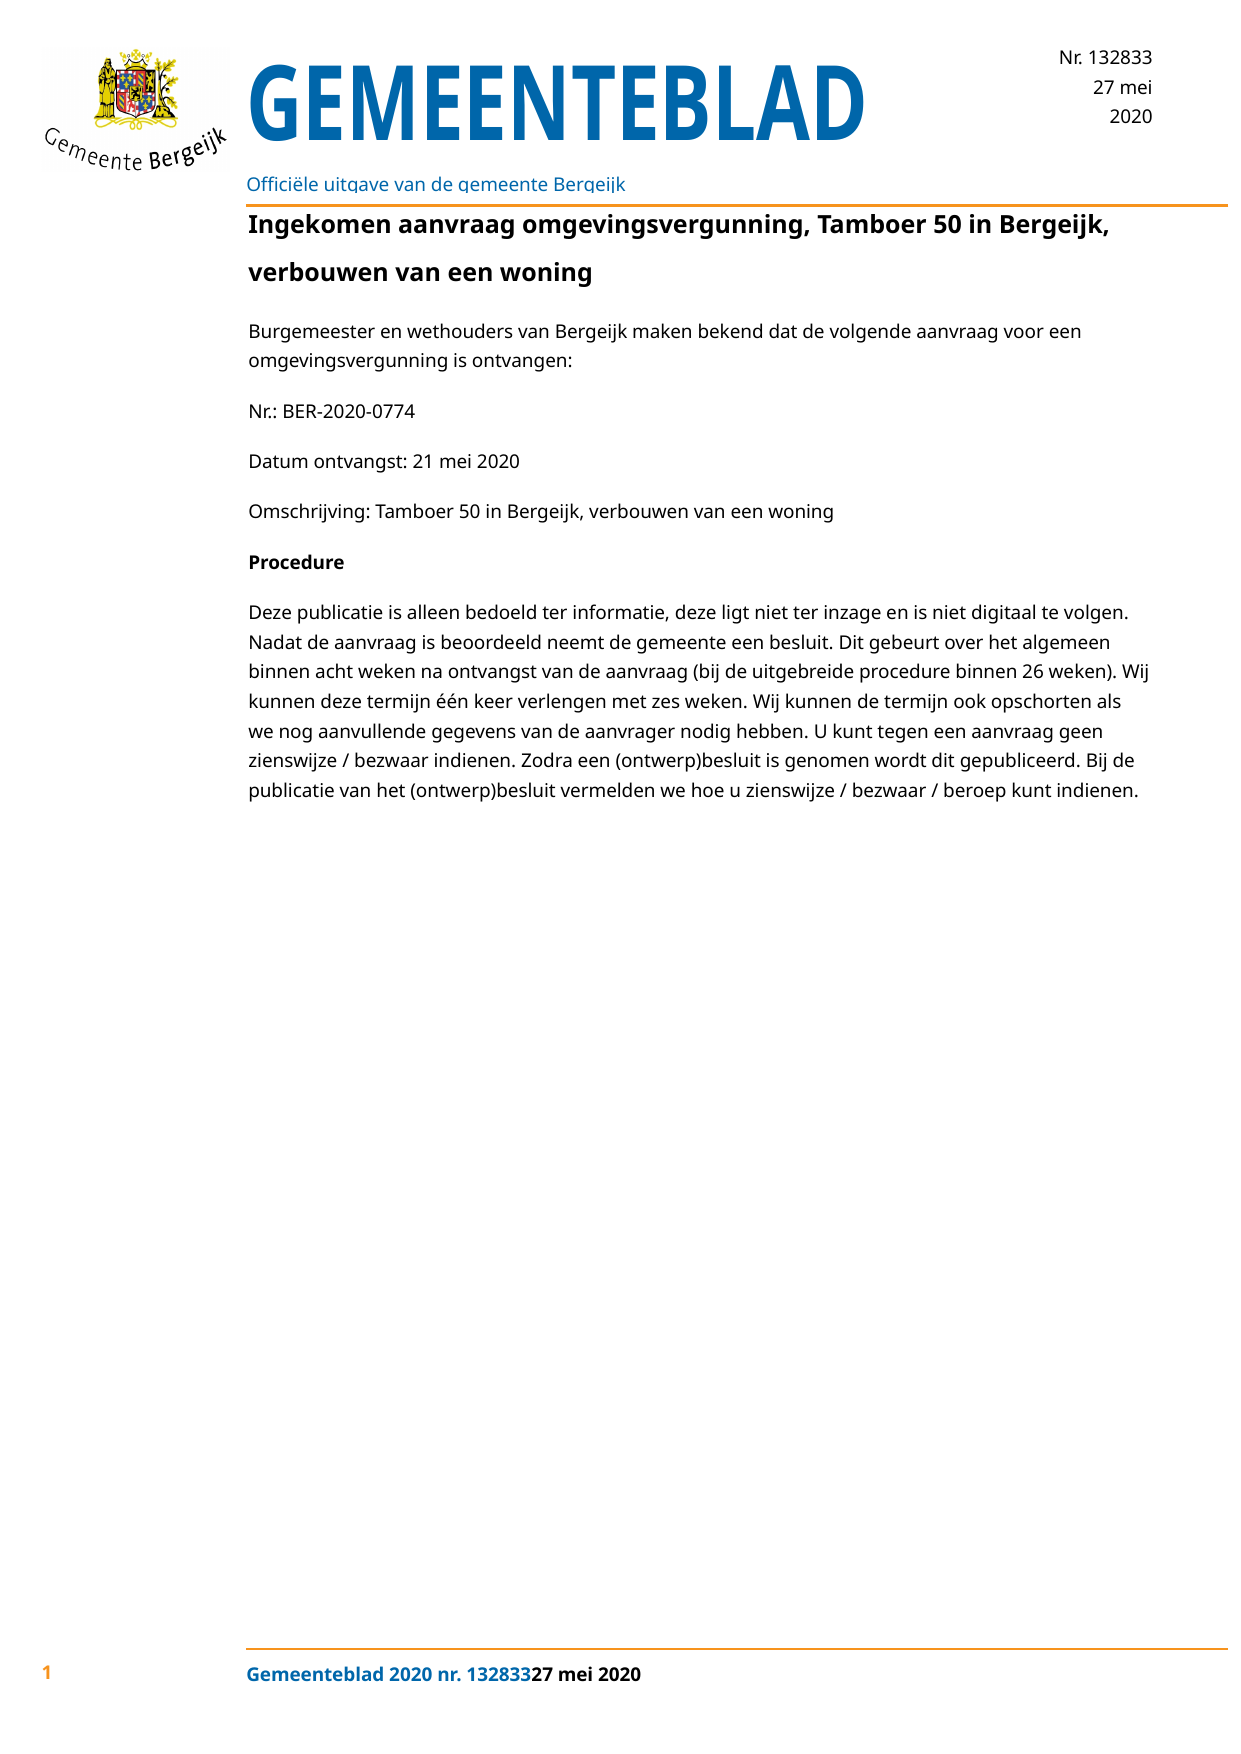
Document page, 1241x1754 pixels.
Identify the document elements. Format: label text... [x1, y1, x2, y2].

text Nr.: BER-2020-0774 [248, 398, 1152, 424]
text Omschrijving: Tamboer 50 in Bergeijk, verbouwen van een woning [248, 499, 1152, 524]
text Burgemeester en wethouders van Bergeijk maken bekend dat de volgende aanvraag voor een omgevingsvergunning is ontvangen: [248, 318, 1152, 373]
text Procedure [248, 549, 1152, 575]
text Deze publicatie is alleen bedoeld ter informatie, deze ligt niet ter inzage en is niet digitaal te volgen. Nadat de aanvraag is beoordeeld neemt de gemeente een besluit. Dit gebeurt over het algemeen binnen acht weken na ontvangst van de aanvraag (bij de uitgebreide procedure binnen 26 weken). Wij kunnen deze termijn één keer verlengen met zes weken. Wij kunnen de termijn ook opschorten als we nog aanvullende gegevens van de aanvrager nodig hebben. U kunt tegen een aanvraag geen zienswijze / bezwaar indienen. Zodra een (ontwerp)besluit is genomen wordt dit gepubliceerd. Bij de publicatie van het (ontwerp)besluit vermelden we hoe u zienswijze / bezwaar / beroep kunt indienen. [248, 599, 1152, 803]
text Datum ontvangst: 21 mei 2020 [248, 448, 1152, 474]
picture [41, 47, 231, 172]
text Ingekomen aanvraag omgevingsvergunning, Tamboer 50 in Bergeijk, verbouwen van een woning [248, 207, 1152, 288]
